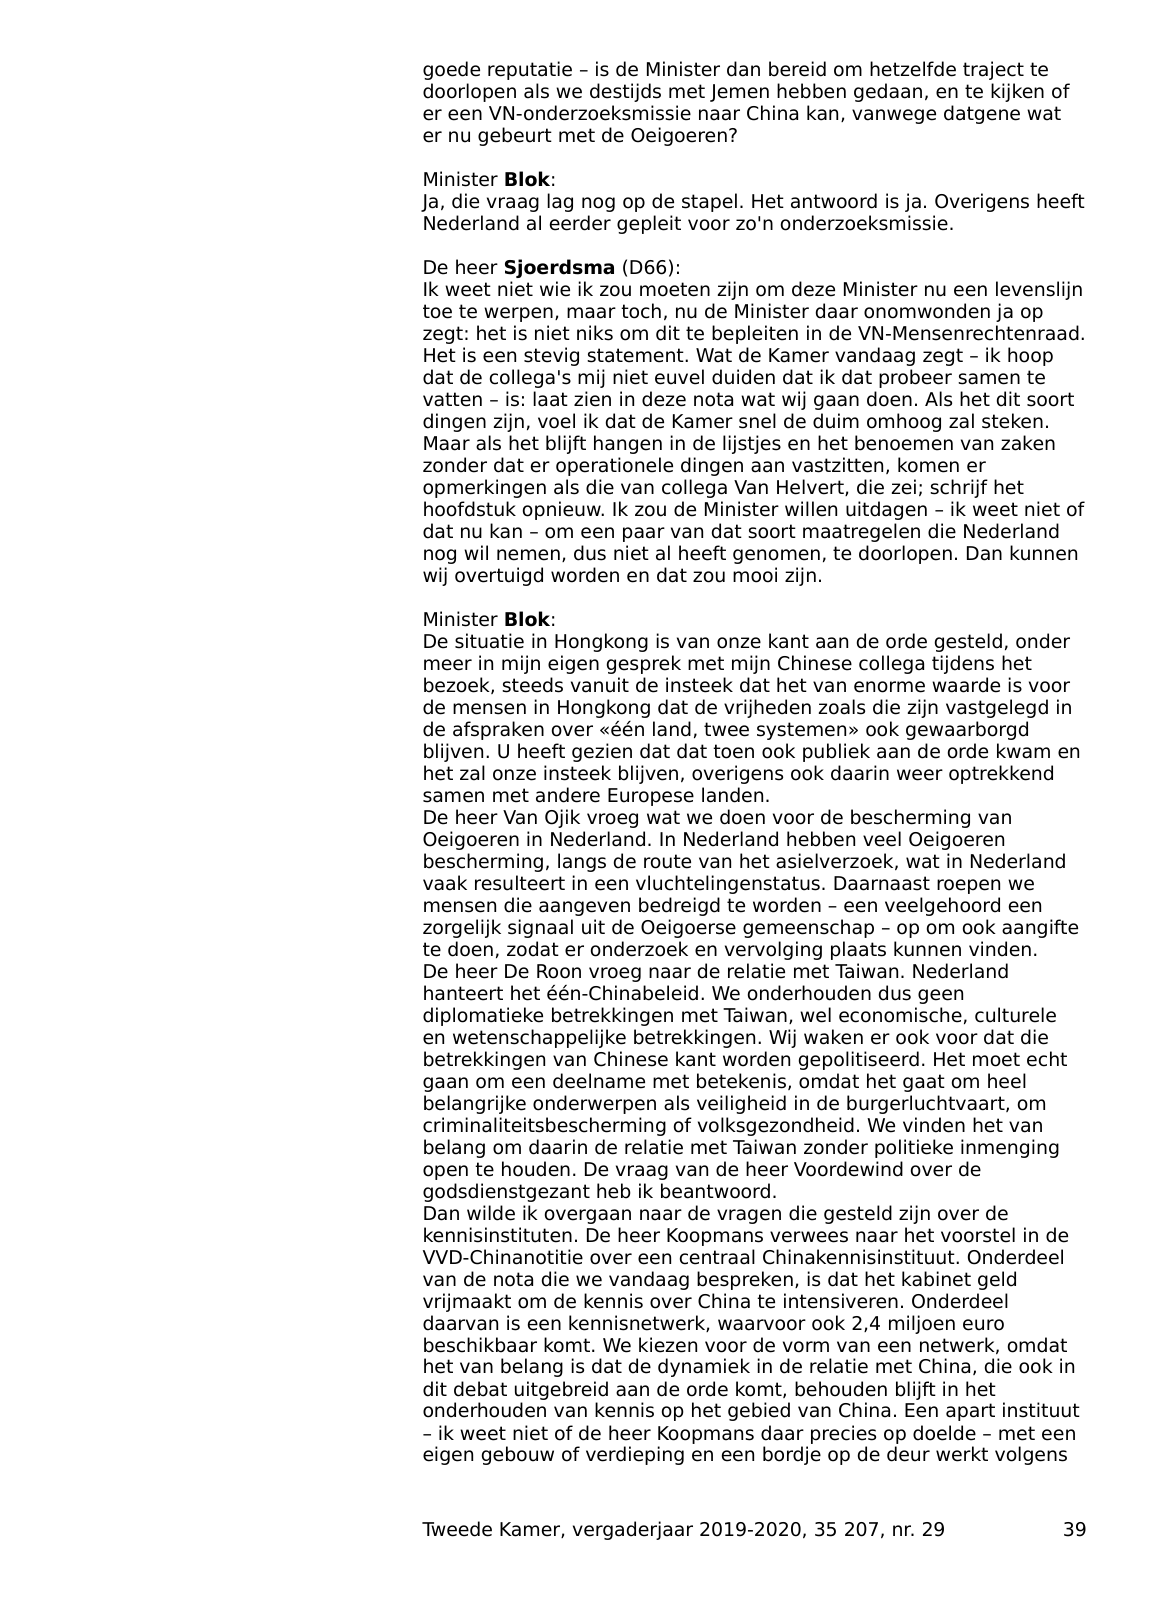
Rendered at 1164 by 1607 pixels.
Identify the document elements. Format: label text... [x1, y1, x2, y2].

text Dan wilde ik overgaan naar de vragen die gesteld zijn over de kennisinstituten. De heer Koopmans verwees naar het voorstel in de VVD-Chinanotitie over een centraal Chinakennisinstituut. Onderdeel van de nota die we vandaag bespreken, is dat het kabinet geld vrijmaakt om de kennis over China te intensiveren. Onderdeel daarvan is een kennisnetwerk, waarvoor ook 2,4 miljoen euro beschikbaar komt. We kiezen voor de vorm van een netwerk, omdat het van belang is dat de dynamiek in de relatie met China, die ook in dit debat uitgebreid aan de orde komt, behouden blijft in het onderhouden van kennis op het gebied van China. Een apart instituut – ik weet niet of de heer Koopmans daar precies op doelde – met een eigen gebouw of verdieping en een bordje op de deur werkt volgens [422, 1203, 1087, 1466]
text Ik weet niet wie ik zou moeten zijn om deze Minister nu een levenslijn toe te werpen, maar toch, nu de Minister daar onomwonden ja op zegt: het is niet niks om dit te bepleiten in de VN-Mensenrechtenraad. Het is een stevig statement. Wat de Kamer vandaag zegt – ik hoop dat de collega's mij niet euvel duiden dat ik dat probeer samen te vatten – is: laat zien in deze nota wat wij gaan doen. Als het dit soort dingen zijn, voel ik dat de Kamer snel de duim omhoog zal steken. Maar als het blijft hangen in de lijstjes en het benoemen van zaken zonder dat er operationele dingen aan vastzitten, komen er opmerkingen als die van collega Van Helvert, die zei; schrijf het hoofdstuk opnieuw. Ik zou de Minister willen uitdagen – ik weet niet of dat nu kan – om een paar van dat soort maatregelen die Nederland nog wil nemen, dus niet al heeft genomen, te doorlopen. Dan kunnen wij overtuigd worden en dat zou mooi zijn. [422, 279, 1087, 587]
text Minister Blok: [422, 609, 1087, 631]
text Minister Blok: [422, 169, 1087, 191]
text goede reputatie – is de Minister dan bereid om hetzelfde traject te doorlopen als we destijds met Jemen hebben gedaan, en te kijken of er een VN-onderzoeksmissie naar China kan, vanwege datgene wat er nu gebeurt met de Oeigoeren? [422, 59, 1087, 147]
text De heer Van Ojik vroeg wat we doen voor de bescherming van Oeigoeren in Nederland. In Nederland hebben veel Oeigoeren bescherming, langs de route van het asielverzoek, wat in Nederland vaak resulteert in een vluchtelingenstatus. Daarnaast roepen we mensen die aangeven bedreigd te worden – een veelgehoord een zorgelijk signaal uit de Oeigoerse gemeenschap – op om ook aangifte te doen, zodat er onderzoek en vervolging plaats kunnen vinden. [422, 807, 1087, 961]
text De heer Sjoerdsma (D66): [422, 257, 1087, 279]
text De situatie in Hongkong is van onze kant aan de orde gesteld, onder meer in mijn eigen gesprek met mijn Chinese collega tijdens het bezoek, steeds vanuit de insteek dat het van enorme waarde is voor de mensen in Hongkong dat de vrijheden zoals die zijn vastgelegd in de afspraken over «één land, twee systemen» ook gewaarborgd blijven. U heeft gezien dat dat toen ook publiek aan de orde kwam en het zal onze insteek blijven, overigens ook daarin weer optrekkend samen met andere Europese landen. [422, 631, 1087, 807]
text De heer De Roon vroeg naar de relatie met Taiwan. Nederland hanteert het één-Chinabeleid. We onderhouden dus geen diplomatieke betrekkingen met Taiwan, wel economische, culturele en wetenschappelijke betrekkingen. Wij waken er ook voor dat die betrekkingen van Chinese kant worden gepolitiseerd. Het moet echt gaan om een deelname met betekenis, omdat het gaat om heel belangrijke onderwerpen als veiligheid in de burgerluchtvaart, om criminaliteitsbescherming of volksgezondheid. We vinden het van belang om daarin de relatie met Taiwan zonder politieke inmenging open te houden. De vraag van de heer Voordewind over de godsdienstgezant heb ik beantwoord. [422, 961, 1087, 1203]
text Ja, die vraag lag nog op de stapel. Het antwoord is ja. Overigens heeft Nederland al eerder gepleit voor zo'n onderzoeksmissie. [422, 191, 1087, 235]
